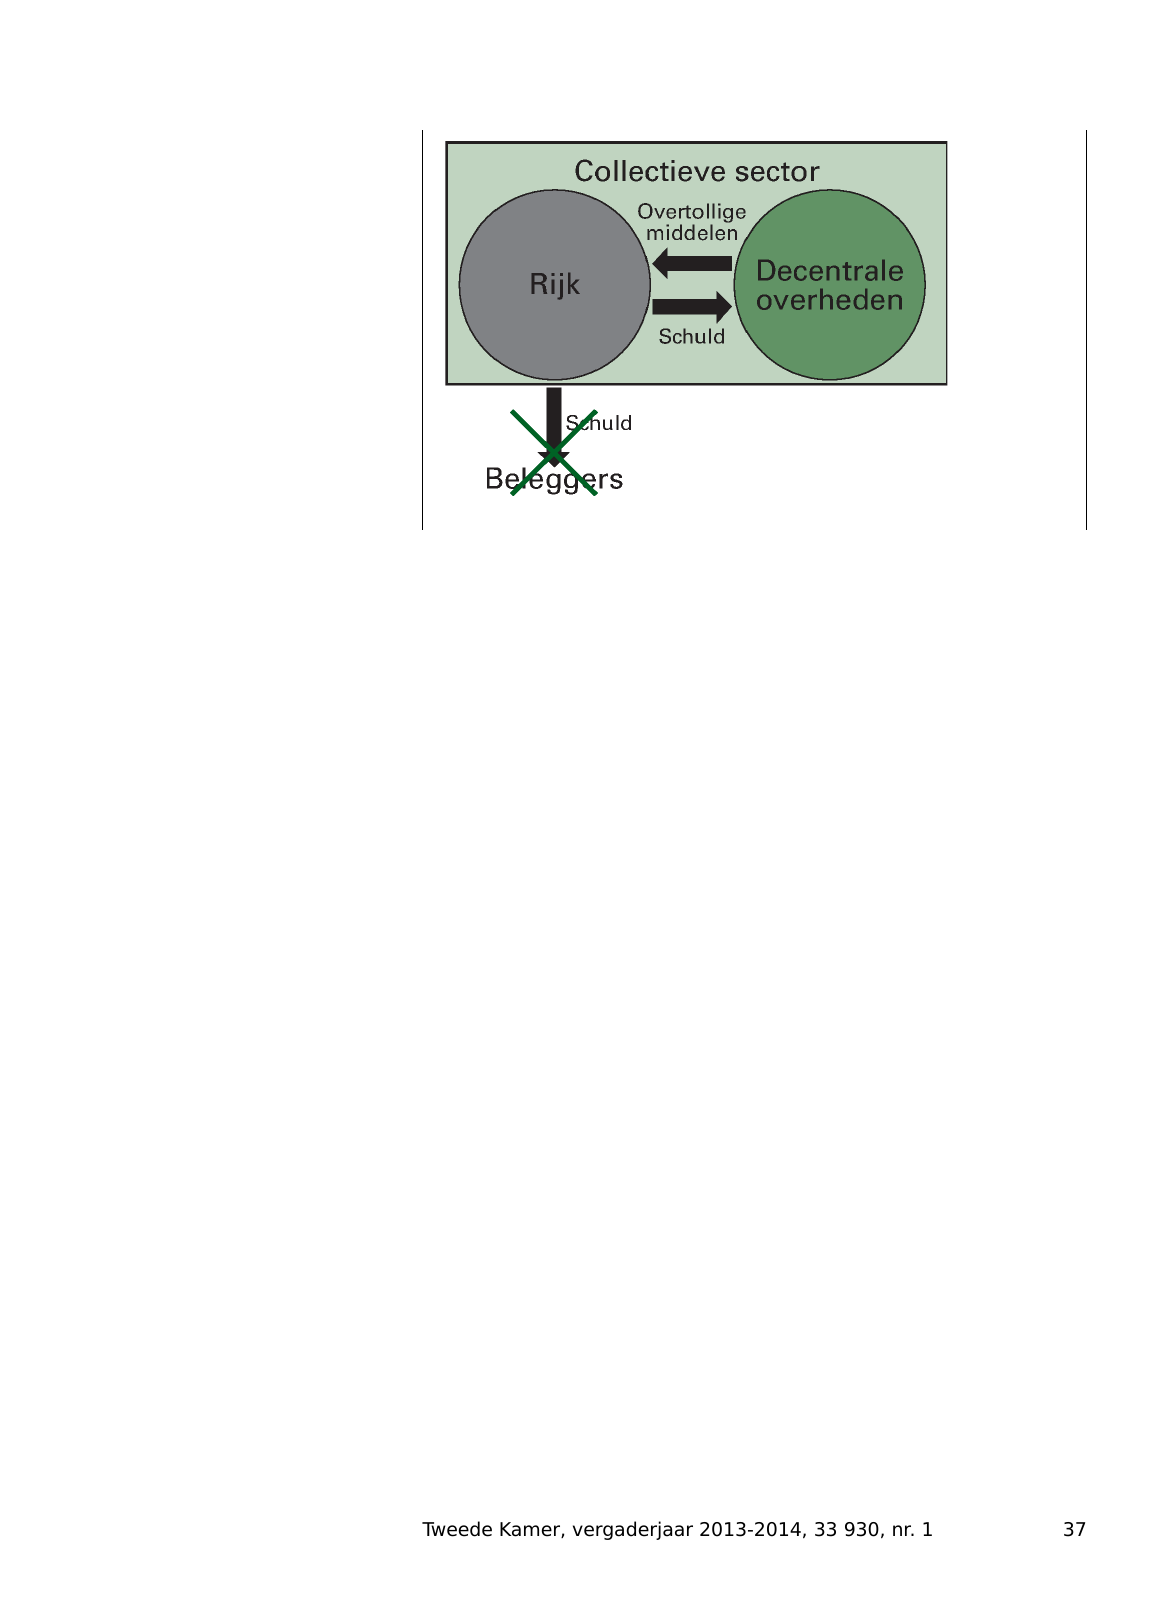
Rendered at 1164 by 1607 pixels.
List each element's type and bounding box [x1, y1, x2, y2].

table_header [423, 130, 1086, 530]
picture [445, 141, 948, 496]
